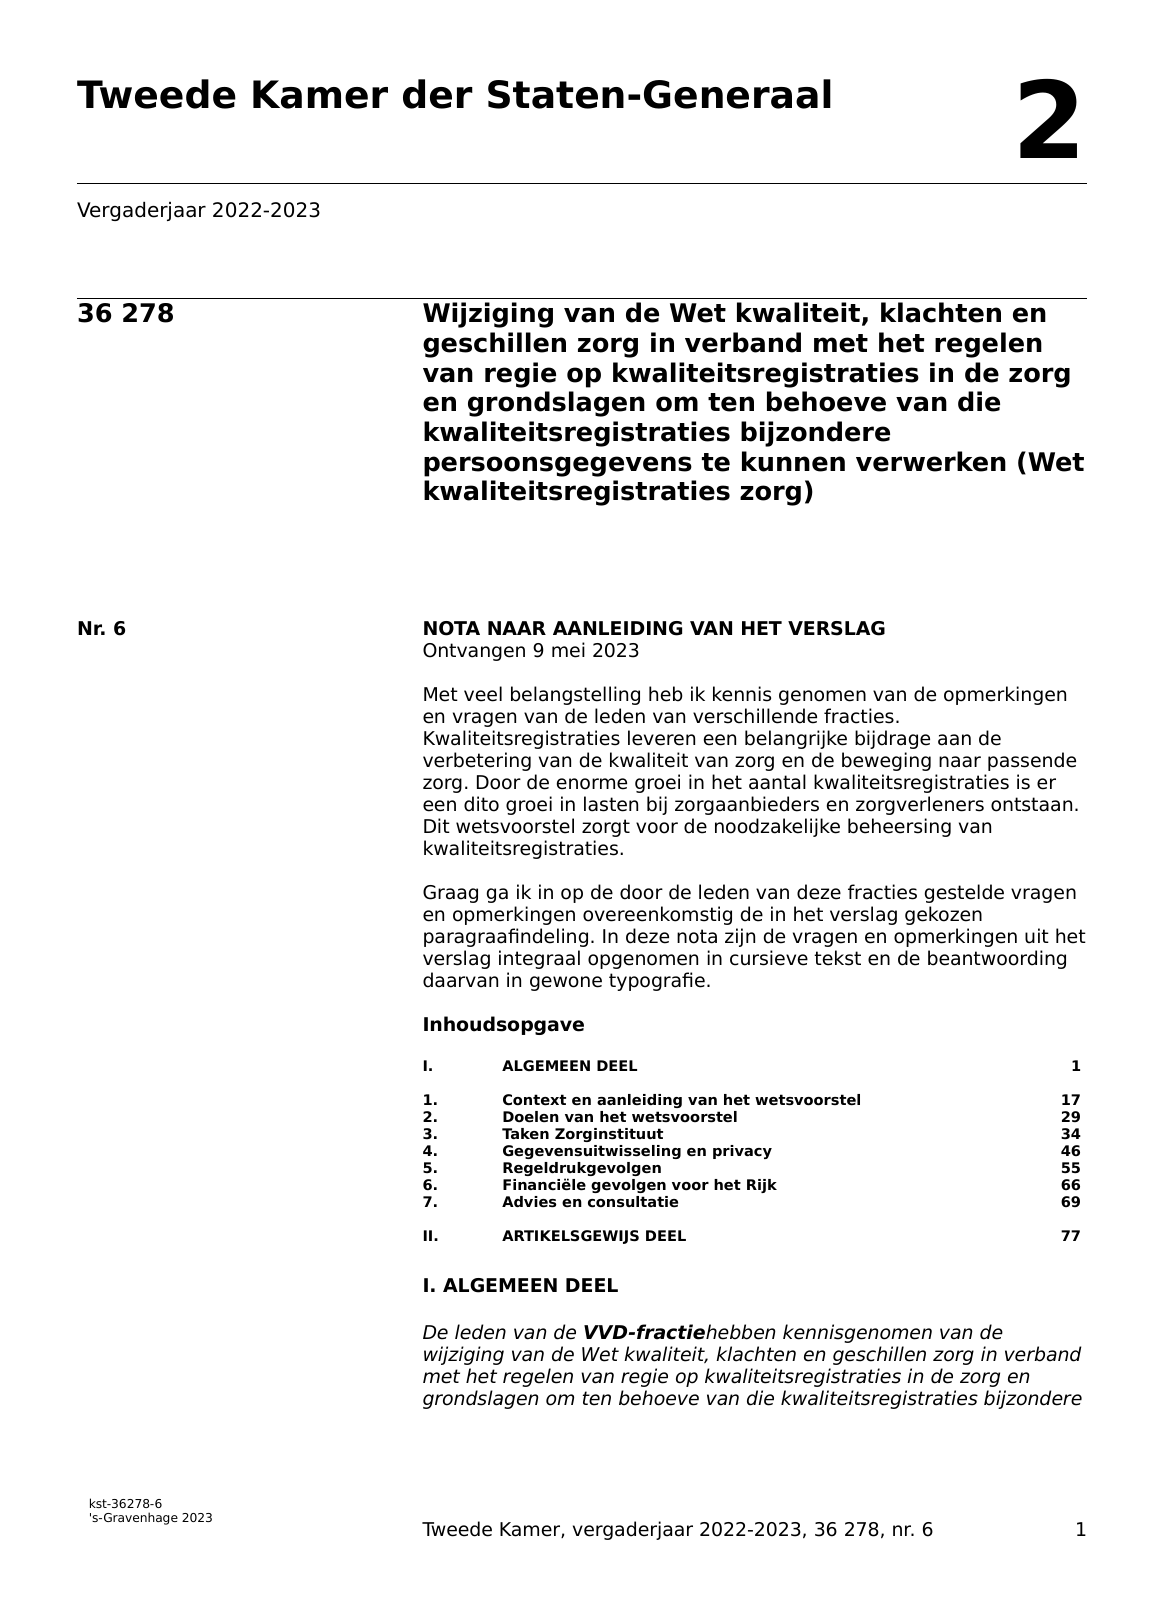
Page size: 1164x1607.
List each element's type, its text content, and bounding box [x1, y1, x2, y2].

table_cell 3. [422, 1126, 496, 1143]
table_cell 2. [422, 1109, 496, 1126]
table_header 1 [1028, 1058, 1087, 1075]
table_cell 46 [1028, 1143, 1087, 1160]
table_cell Advies en consultatie [496, 1194, 1028, 1211]
table_header ALGEMEEN DEEL [496, 1058, 1028, 1075]
table_header I. [422, 1058, 496, 1075]
table_cell [422, 1075, 496, 1092]
table_cell Regeldrukgevolgen [496, 1160, 1028, 1177]
table_cell ARTIKELSGEWIJS DEEL [496, 1228, 1028, 1245]
table_cell Taken Zorginstituut [496, 1126, 1028, 1143]
subtitle I. ALGEMEEN DEEL [422, 1275, 1087, 1297]
text Graag ga ik in op de door de leden van deze fracties gestelde vragen en opmerkingen overeenkomstig de in het verslag gekozen paragraafindeling. In deze nota zijn de vragen en opmerkingen uit het verslag integraal opgenomen in cursieve tekst en de beantwoording daarvan in gewone typografie. [422, 882, 1087, 992]
text De leden van de VVD-fractiehebben kennisgenomen van de wijziging van de Wet kwaliteit, klachten en geschillen zorg in verband met het regelen van regie op kwaliteitsregistraties in de zorg en grondslagen om ten behoeve van die kwaliteitsregistraties bijzondere [422, 1322, 1087, 1409]
table_cell Doelen van het wetsvoorstel [496, 1109, 1028, 1126]
table_cell 17 [1028, 1092, 1087, 1109]
table_cell [496, 1211, 1028, 1228]
table_cell 6. [422, 1177, 496, 1194]
table_cell Financiële gevolgen voor het Rijk [496, 1177, 1028, 1194]
table_header 2 [886, 59, 1087, 183]
table_cell Vergaderjaar 2022-2023 [77, 184, 1087, 298]
subtitle Nr. 6 NOTA NAAR AANLEIDING VAN HET VERSLAG [77, 618, 1087, 640]
table_cell Gegevensuitwisseling en privacy [496, 1143, 1028, 1160]
text kst-36278-6 [88, 1497, 323, 1511]
text Met veel belangstelling heb ik kennis genomen van de opmerkingen en vragen van de leden van verschillende fracties. Kwaliteitsregistraties leveren een belangrijke bijdrage aan de verbetering van de kwaliteit van zorg en de beweging naar passende zorg. Door de enorme groei in het aantal kwaliteitsregistraties is er een dito groei in lasten bij zorgaanbieders en zorgverleners ontstaan. Dit wetsvoorstel zorgt voor de noodzakelijke beheersing van kwaliteitsregistraties. [422, 684, 1087, 860]
table_cell 5. [422, 1160, 496, 1177]
table_cell [1028, 1211, 1087, 1228]
table_cell [1028, 1075, 1087, 1092]
table_header Tweede Kamer der Staten-Generaal [77, 59, 886, 183]
table_cell 29 [1028, 1109, 1087, 1126]
text 's-Gravenhage 2023 [88, 1511, 323, 1525]
table_cell 77 [1028, 1228, 1087, 1245]
table_cell [422, 1211, 496, 1228]
table_cell 69 [1028, 1194, 1087, 1211]
table_cell 1. [422, 1092, 496, 1109]
table_cell 34 [1028, 1126, 1087, 1143]
table_cell 55 [1028, 1160, 1087, 1177]
subtitle Inhoudsopgave [422, 1014, 1087, 1036]
table_cell II. [422, 1228, 496, 1245]
table_cell [496, 1075, 1028, 1092]
table_cell 7. [422, 1194, 496, 1211]
table_cell Context en aanleiding van het wetsvoorstel [496, 1092, 1028, 1109]
text Ontvangen 9 mei 2023 [422, 640, 1087, 662]
table_cell 66 [1028, 1177, 1087, 1194]
subtitle 36 278 Wijziging van de Wet kwaliteit, klachten en geschillen zorg in verband met het regelen van regie op kwaliteitsregistraties in de zorg en grondslagen om ten behoeve van die kwaliteitsregistraties bijzondere persoonsgegevens te kunnen verwerken (Wet kwaliteitsregistraties zorg) [77, 299, 1087, 507]
table_cell 4. [422, 1143, 496, 1160]
